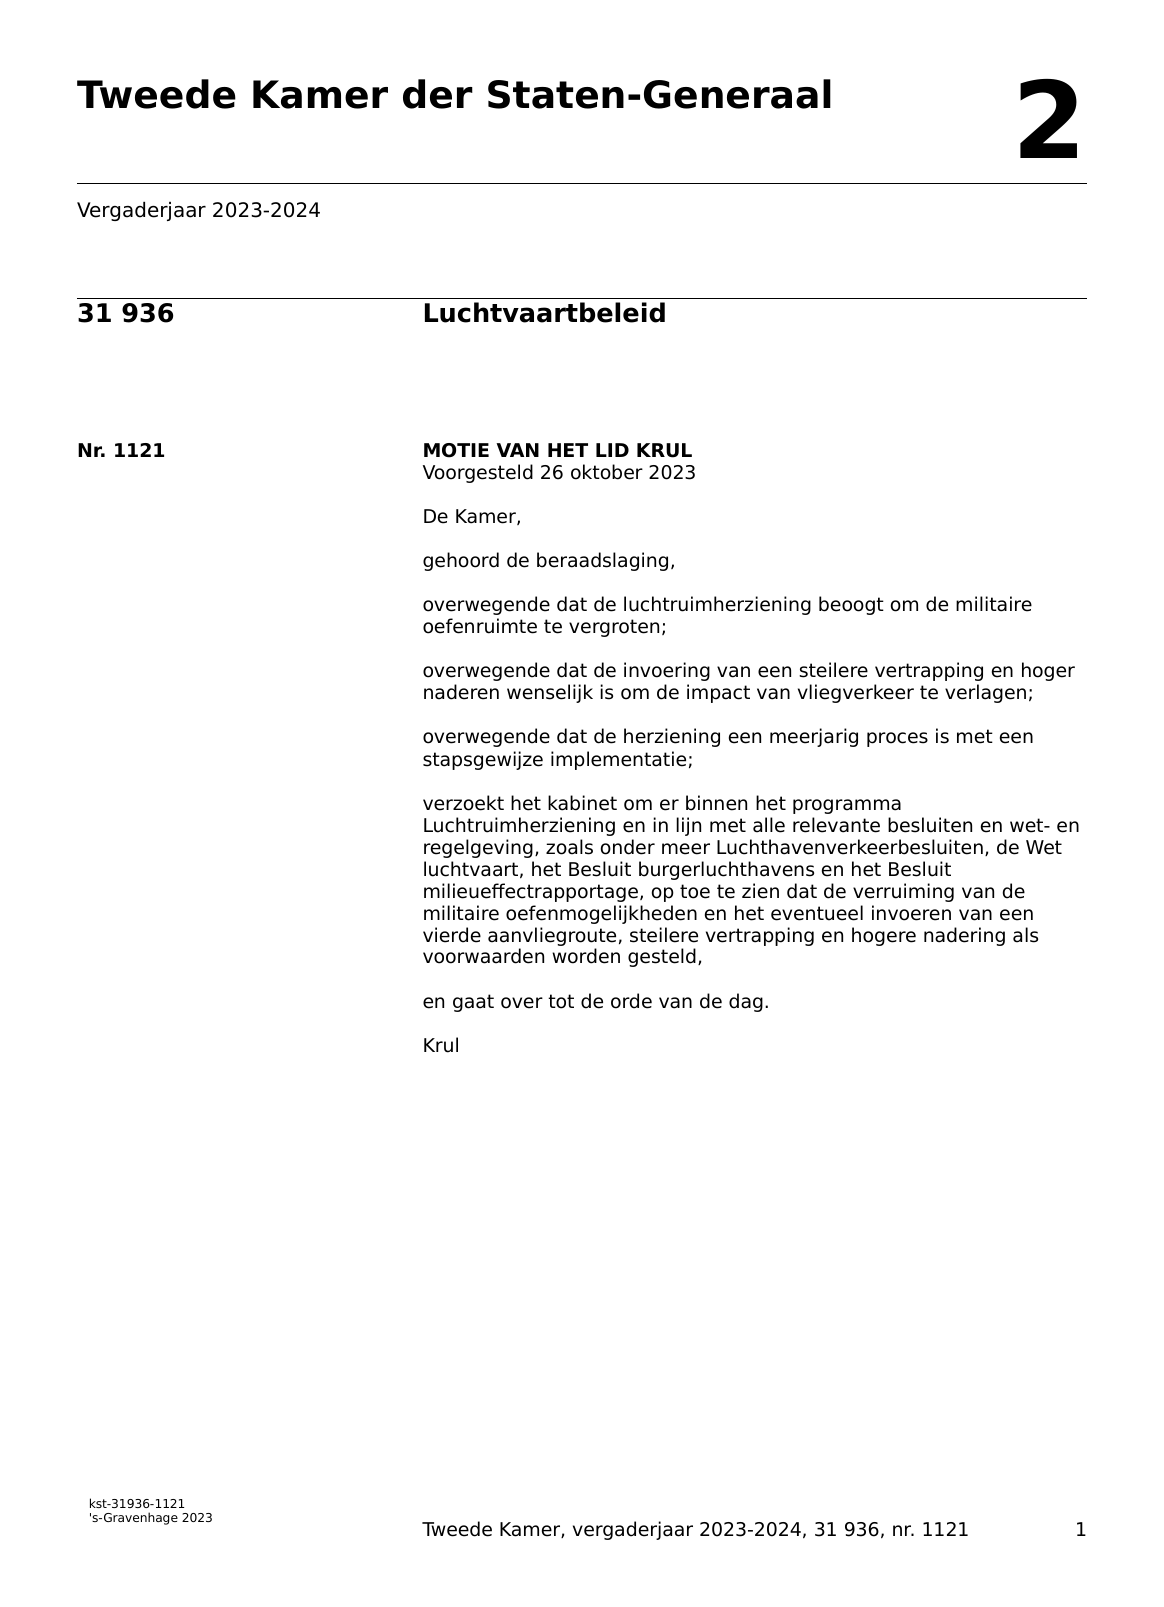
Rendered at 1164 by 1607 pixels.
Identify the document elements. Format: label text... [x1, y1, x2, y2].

text kst-31936-1121 [88, 1497, 323, 1511]
subtitle 31 936 Luchtvaartbeleid [77, 299, 1087, 329]
table_header 2 [886, 59, 1087, 183]
subtitle Nr. 1121 MOTIE VAN HET LID KRUL [77, 440, 1087, 462]
text overwegende dat de herziening een meerjarig proces is met een stapsgewijze implementatie; [422, 726, 1087, 770]
text en gaat over tot de orde van de dag. [422, 991, 1087, 1013]
text 's-Gravenhage 2023 [88, 1511, 323, 1525]
table_header Tweede Kamer der Staten-Generaal [77, 59, 886, 183]
text De Kamer, [422, 506, 1087, 528]
text overwegende dat de luchtruimherziening beoogt om de militaire oefenruimte te vergroten; [422, 594, 1087, 638]
text Krul [422, 1035, 1087, 1057]
text overwegende dat de invoering van een steilere vertrapping en hoger naderen wenselijk is om de impact van vliegverkeer te verlagen; [422, 660, 1087, 704]
table_cell Vergaderjaar 2023-2024 [77, 184, 1087, 298]
text Voorgesteld 26 oktober 2023 [422, 462, 1087, 484]
text gehoord de beraadslaging, [422, 550, 1087, 572]
text verzoekt het kabinet om er binnen het programma Luchtruimherziening en in lijn met alle relevante besluiten en wet- en regelgeving, zoals onder meer Luchthavenverkeerbesluiten, de Wet luchtvaart, het Besluit burgerluchthavens en het Besluit milieueffectrapportage, op toe te zien dat de verruiming van de militaire oefenmogelijkheden en het eventueel invoeren van een vierde aanvliegroute, steilere vertrapping en hogere nadering als voorwaarden worden gesteld, [422, 793, 1087, 968]
